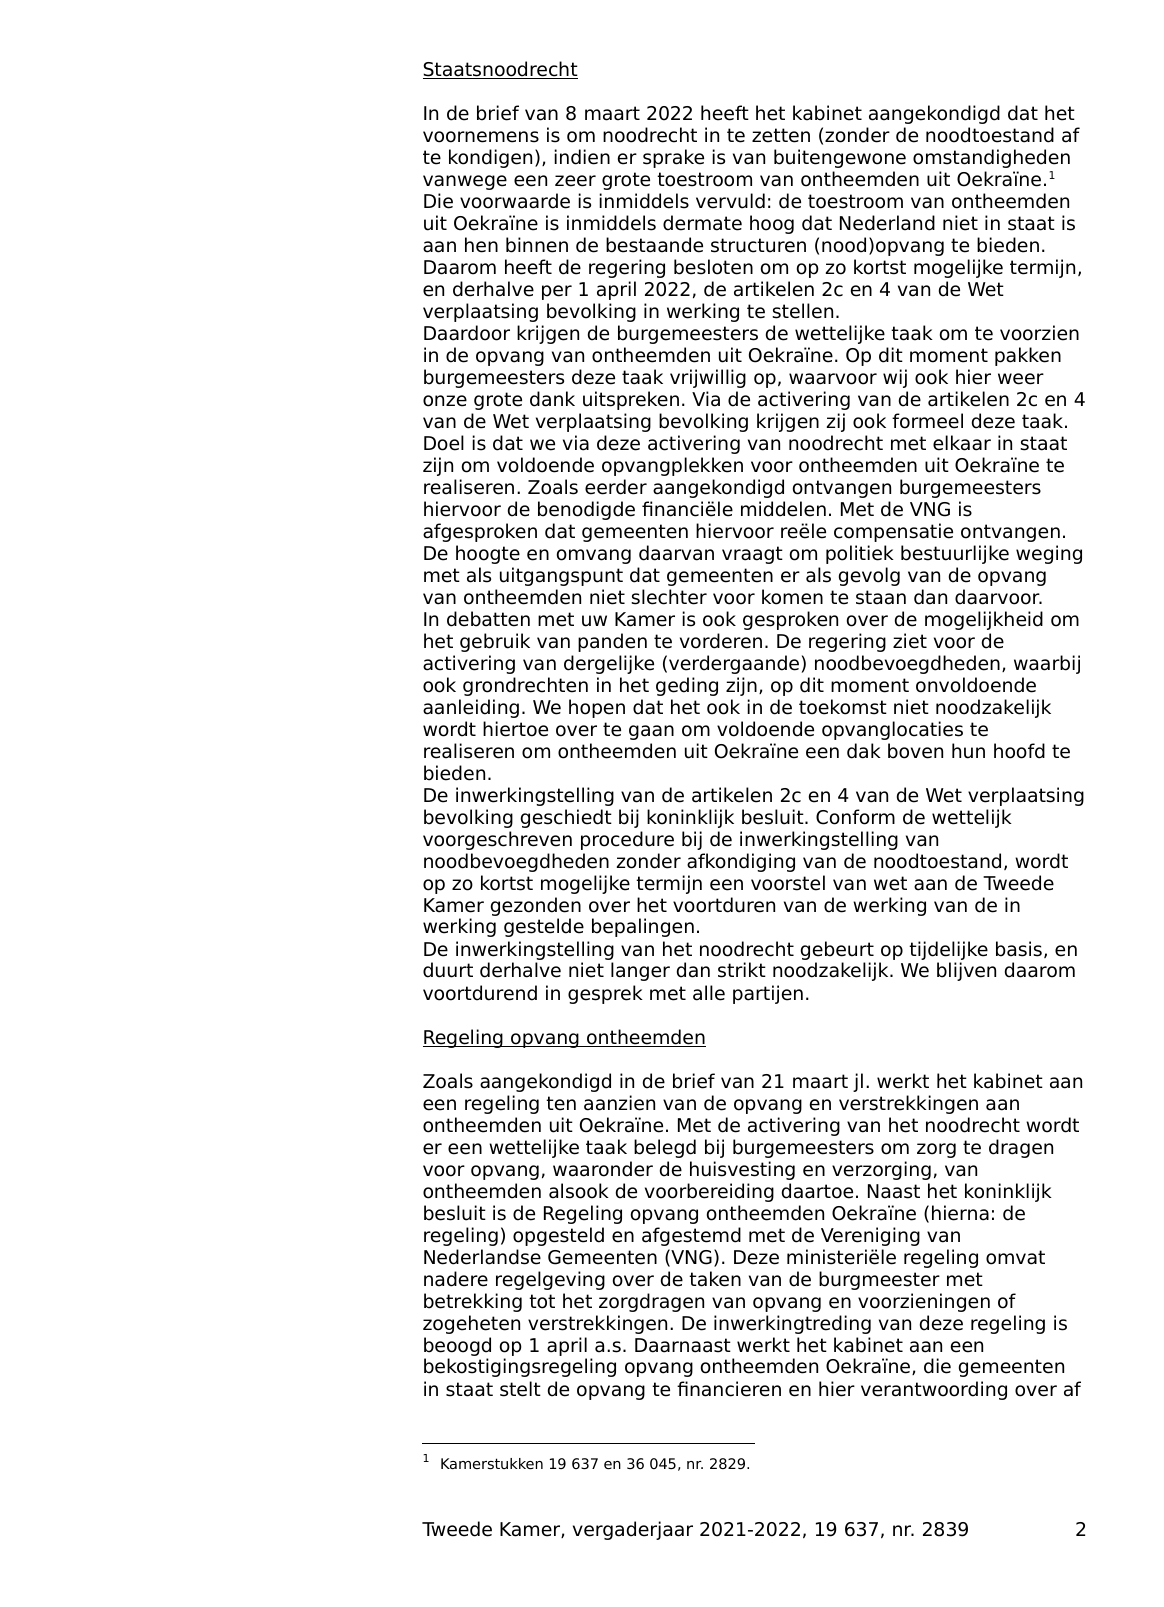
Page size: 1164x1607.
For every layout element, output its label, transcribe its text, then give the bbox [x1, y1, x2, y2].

text Daardoor krijgen de burgemeesters de wettelijke taak om te voorzien in de opvang van ontheemden uit Oekraïne. Op dit moment pakken burgemeesters deze taak vrijwillig op, waarvoor wij ook hier weer onze grote dank uitspreken. Via de activering van de artikelen 2c en 4 van de Wet verplaatsing bevolking krijgen zij ook formeel deze taak. Doel is dat we via deze activering van noodrecht met elkaar in staat zijn om voldoende opvangplekken voor ontheemden uit Oekraïne te realiseren. Zoals eerder aangekondigd ontvangen burgemeesters hiervoor de benodigde financiële middelen. Met de VNG is afgesproken dat gemeenten hiervoor reële compensatie ontvangen. De hoogte en omvang daarvan vraagt om politiek bestuurlijke weging met als uitgangspunt dat gemeenten er als gevolg van de opvang van ontheemden niet slechter voor komen te staan dan daarvoor. [422, 323, 1087, 609]
subtitle Regeling opvang ontheemden [422, 1027, 1087, 1048]
text Kamerstukken 19 637 en 36 045, nr. 2829. [422, 1452, 1087, 1474]
subtitle Staatsnoodrecht [422, 59, 1087, 81]
text In debatten met uw Kamer is ook gesproken over de mogelijkheid om het gebruik van panden te vorderen. De regering ziet voor de activering van dergelijke (verdergaande) noodbevoegdheden, waarbij ook grondrechten in het geding zijn, op dit moment onvoldoende aanleiding. We hopen dat het ook in de toekomst niet noodzakelijk wordt hiertoe over te gaan om voldoende opvanglocaties te realiseren om ontheemden uit Oekraïne een dak boven hun hoofd te bieden. [422, 609, 1087, 784]
text In de brief van 8 maart 2022 heeft het kabinet aangekondigd dat het voornemens is om noodrecht in te zetten (zonder de noodtoestand af te kondigen), indien er sprake is van buitengewone omstandigheden vanwege een zeer grote toestroom van ontheemden uit Oekraïne. Die voorwaarde is inmiddels vervuld: de toestroom van ontheemden uit Oekraïne is inmiddels dermate hoog dat Nederland niet in staat is aan hen binnen de bestaande structuren (nood)opvang te bieden. Daarom heeft de regering besloten om op zo kortst mogelijke termijn, en derhalve per 1 april 2022, de artikelen 2c en 4 van de Wet verplaatsing bevolking in werking te stellen. [422, 103, 1087, 323]
text De inwerkingstelling van de artikelen 2c en 4 van de Wet verplaatsing bevolking geschiedt bij koninklijk besluit. Conform de wettelijk voorgeschreven procedure bij de inwerkingstelling van noodbevoegdheden zonder afkondiging van de noodtoestand, wordt op zo kortst mogelijke termijn een voorstel van wet aan de Tweede Kamer gezonden over het voortduren van de werking van de in werking gestelde bepalingen. [422, 784, 1087, 938]
text Zoals aangekondigd in de brief van 21 maart jl. werkt het kabinet aan een regeling ten aanzien van de opvang en verstrekkingen aan ontheemden uit Oekraïne. Met de activering van het noodrecht wordt er een wettelijke taak belegd bij burgemeesters om zorg te dragen voor opvang, waaronder de huisvesting en verzorging, van ontheemden alsook de voorbereiding daartoe. Naast het koninklijk besluit is de Regeling opvang ontheemden Oekraïne (hierna: de regeling) opgesteld en afgestemd met de Vereniging van Nederlandse Gemeenten (VNG). Deze ministeriële regeling omvat nadere regelgeving over de taken van de burgmeester met betrekking tot het zorgdragen van opvang en voorzieningen of zogeheten verstrekkingen. De inwerkingtreding van deze regeling is beoogd op 1 april a.s. Daarnaast werkt het kabinet aan een bekostigingsregeling opvang ontheemden Oekraïne, die gemeenten in staat stelt de opvang te financieren en hier verantwoording over af [422, 1071, 1087, 1400]
text De inwerkingstelling van het noodrecht gebeurt op tijdelijke basis, en duurt derhalve niet langer dan strikt noodzakelijk. We blijven daarom voortdurend in gesprek met alle partijen. [422, 938, 1087, 1004]
